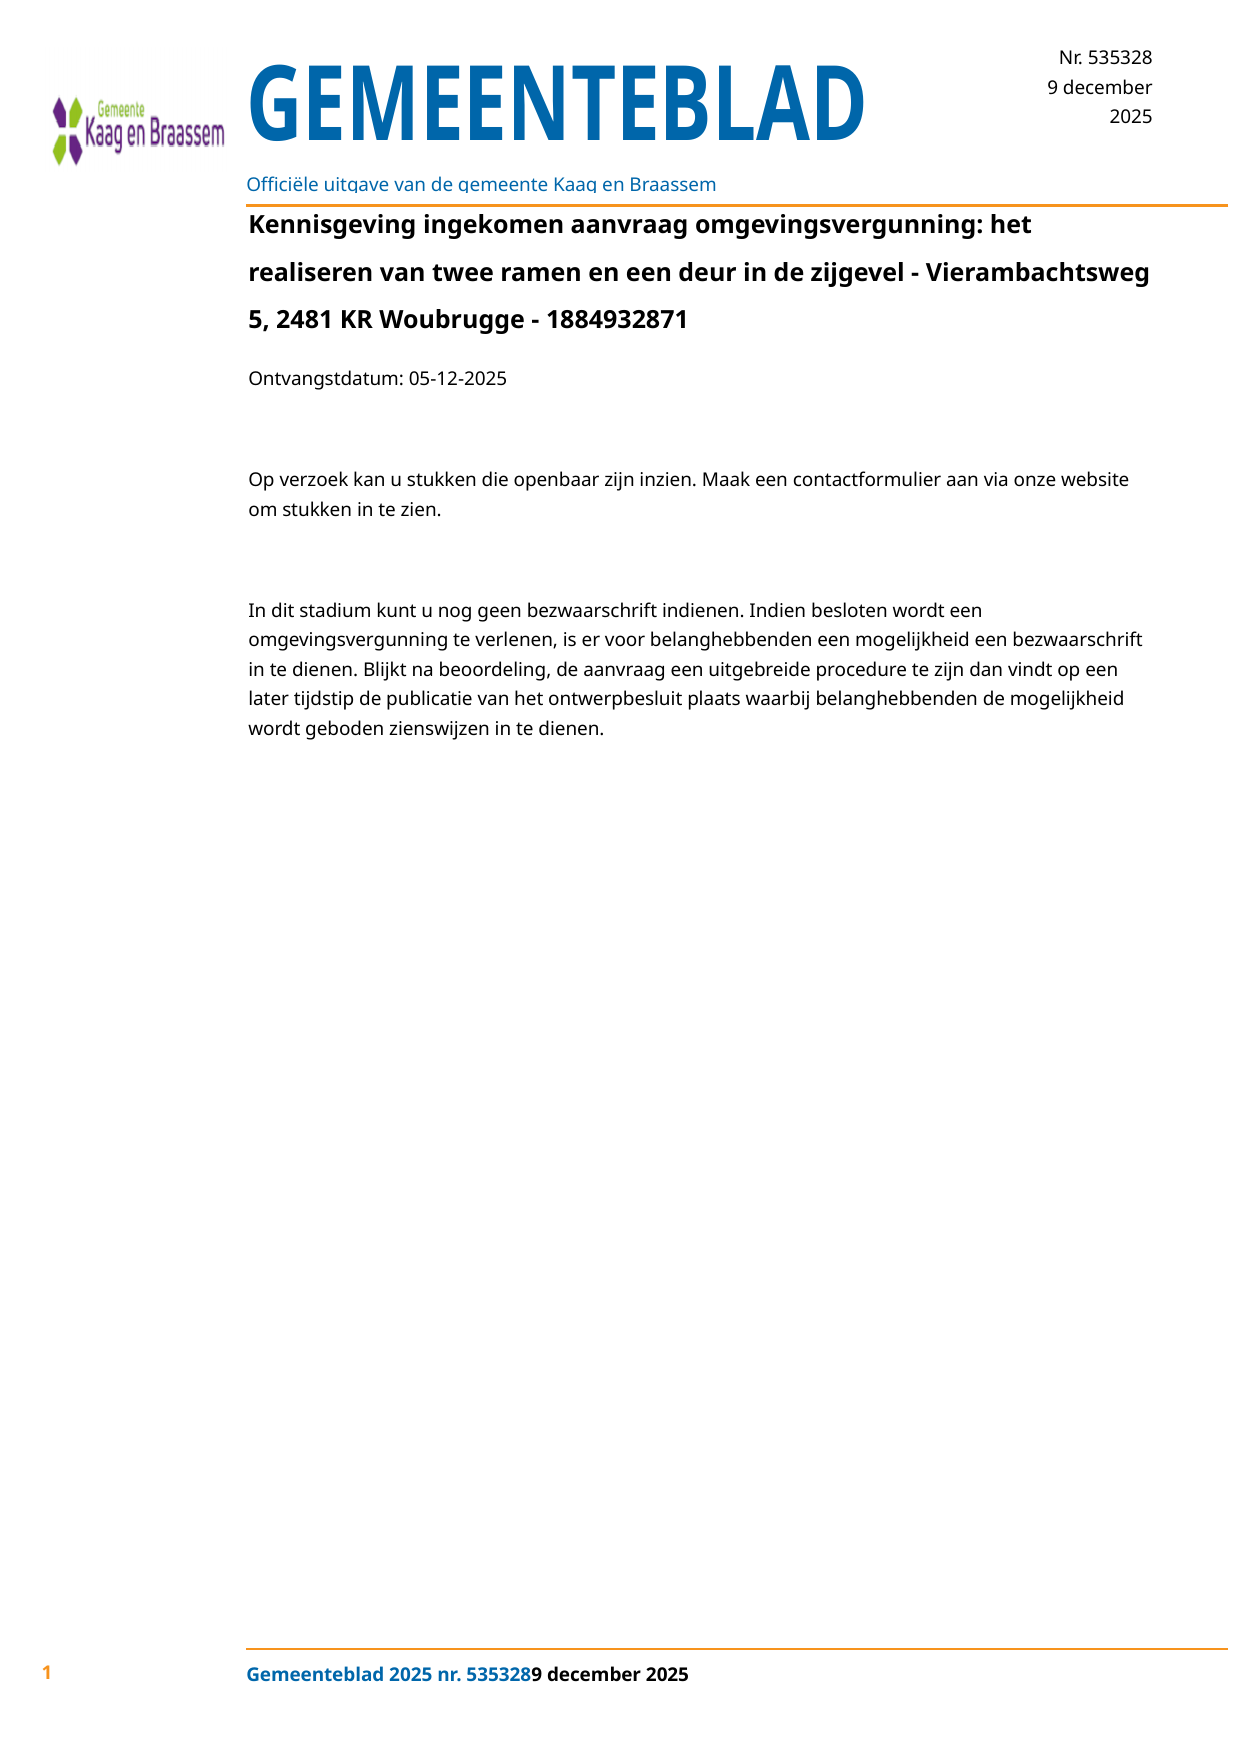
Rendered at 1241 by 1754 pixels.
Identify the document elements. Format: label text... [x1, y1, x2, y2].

text Kennisgeving ingekomen aanvraag omgevingsvergunning: het realiseren van twee ramen en een deur in de zijgevel - Vierambachtsweg 5, 2481 KR Woubrugge - 1884932871 [248, 207, 1152, 336]
picture [41, 47, 231, 172]
text In dit stadium kunt u nog geen bezwaarschrift indienen. Indien besloten wordt een omgevingsvergunning te verlenen, is er voor belanghebbenden een mogelijkheid een bezwaarschrift in te dienen. Blijkt na beoordeling, de aanvraag een uitgebreide procedure te zijn dan vindt op een later tijdstip de publicatie van het ontwerpbesluit plaats waarbij belanghebbenden de mogelijkheid wordt geboden zienswijzen in te dienen. [248, 597, 1152, 741]
text Ontvangstdatum: 05-12-2025 [248, 366, 1152, 391]
text Op verzoek kan u stukken die openbaar zijn inzien. Maak een contactformulier aan via onze website om stukken in te zien. [248, 466, 1152, 522]
